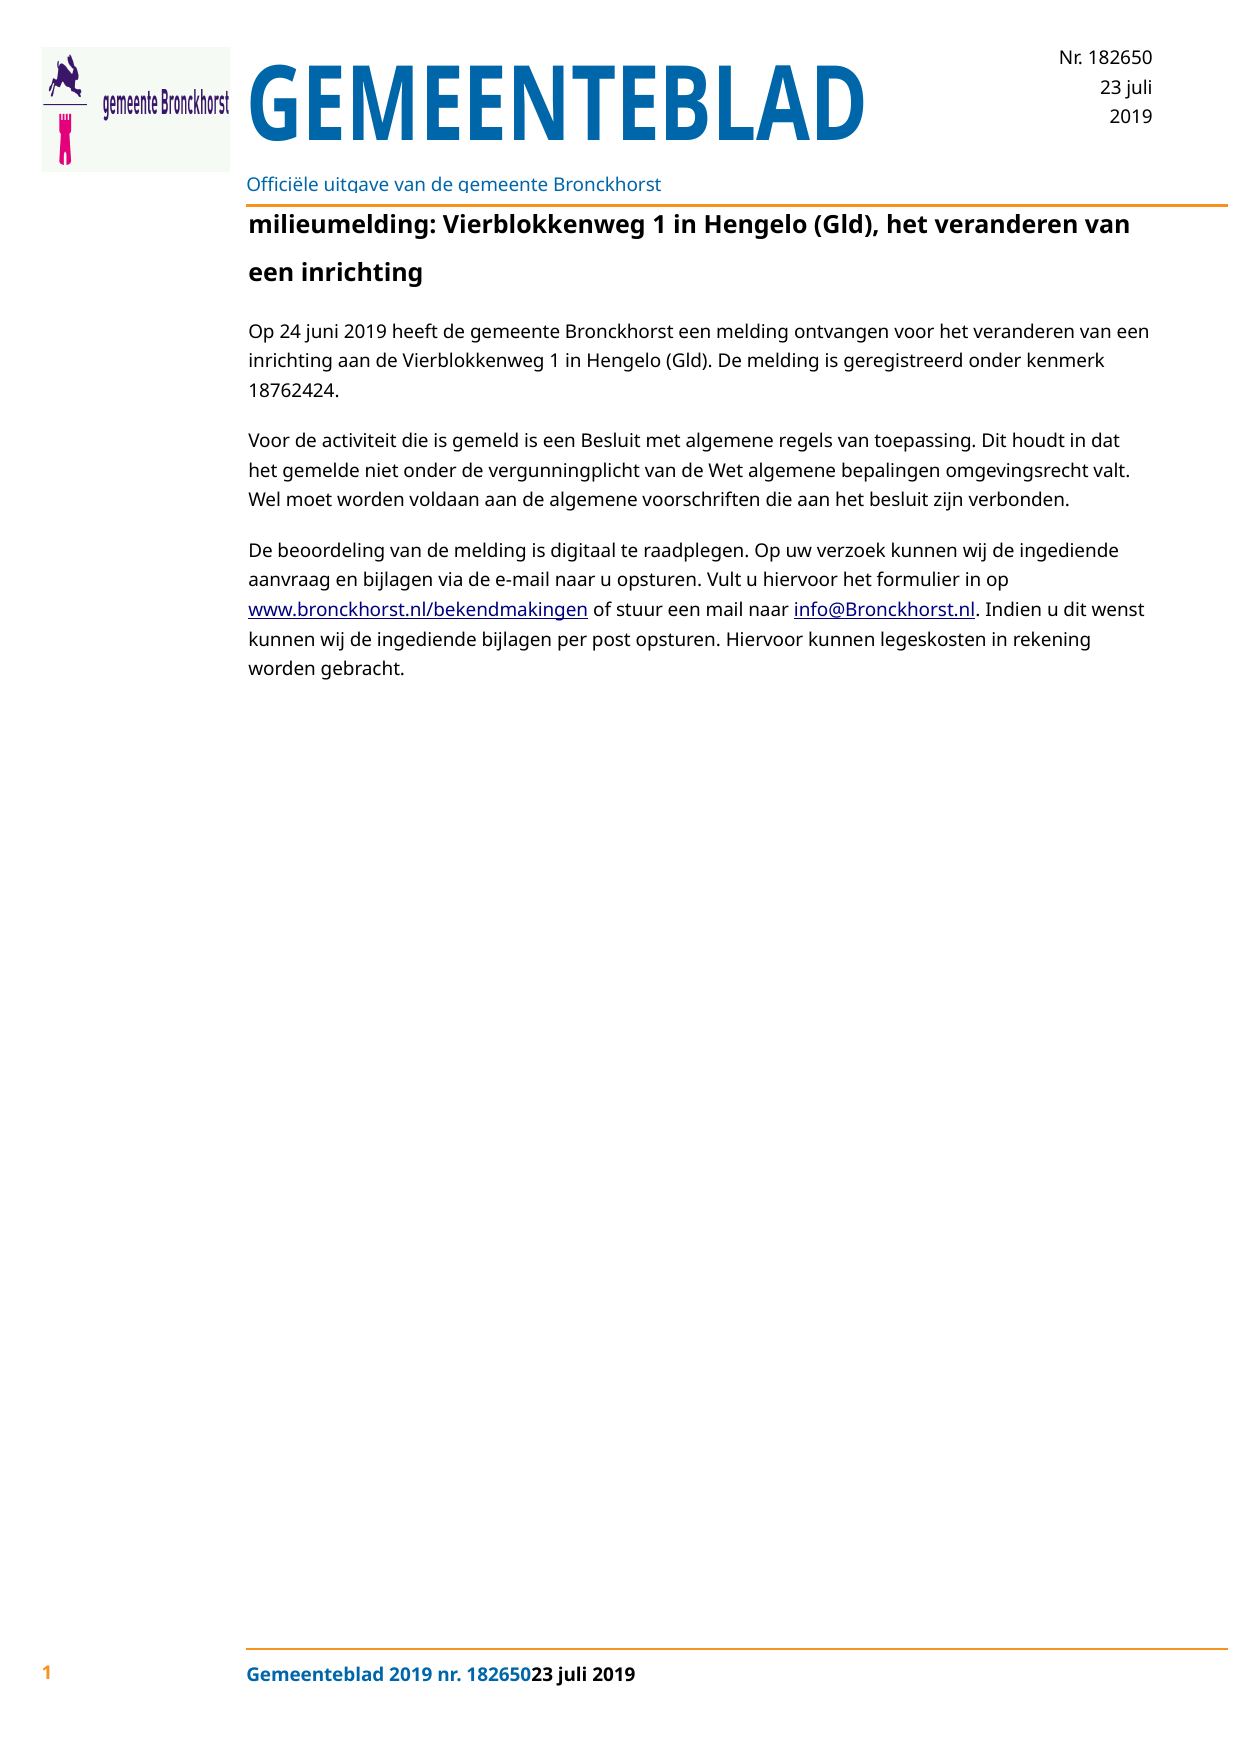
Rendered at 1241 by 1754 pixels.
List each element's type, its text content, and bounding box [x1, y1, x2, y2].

text Op 24 juni 2019 heeft de gemeente Bronckhorst een melding ontvangen voor het veranderen van een inrichting aan de Vierblokkenweg 1 in Hengelo (Gld). De melding is geregistreerd onder kenmerk 18762424. [248, 318, 1152, 403]
picture [41, 47, 231, 172]
text milieumelding: Vierblokkenweg 1 in Hengelo (Gld), het veranderen van een inrichting [248, 207, 1152, 288]
text De beoordeling van de melding is digitaal te raadplegen. Op uw verzoek kunnen wij de ingediende aanvraag en bijlagen via de e-mail naar u opsturen. Vult u hiervoor het formulier in op www.bronckhorst.nl/bekendmakingen of stuur een mail naar info@Bronckhorst.nl. Indien u dit wenst kunnen wij de ingediende bijlagen per post opsturen. Hiervoor kunnen legeskosten in rekening worden gebracht. [248, 537, 1152, 681]
text Voor de activiteit die is gemeld is een Besluit met algemene regels van toepassing. Dit houdt in dat het gemelde niet onder de vergunningplicht van de Wet algemene bepalingen omgevingsrecht valt. Wel moet worden voldaan aan de algemene voorschriften die aan het besluit zijn verbonden. [248, 427, 1152, 512]
